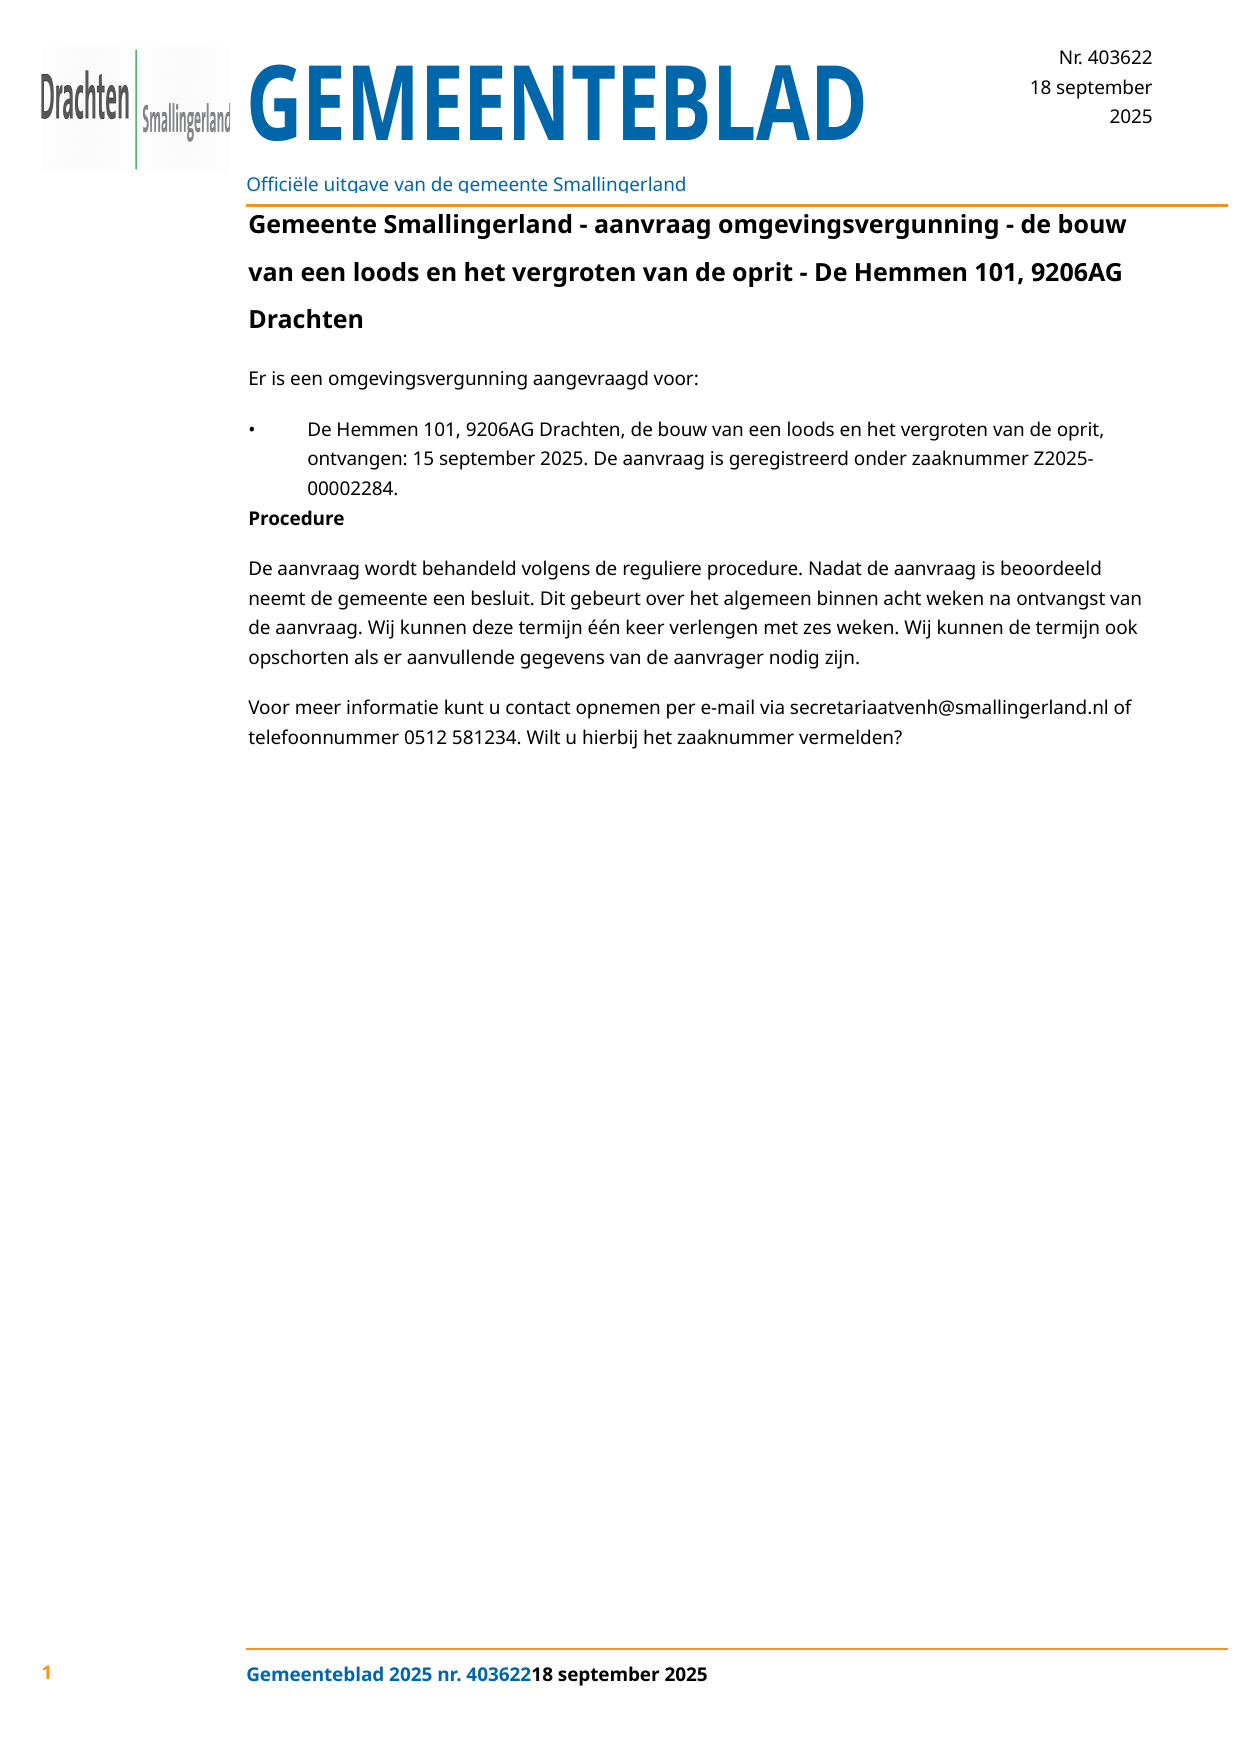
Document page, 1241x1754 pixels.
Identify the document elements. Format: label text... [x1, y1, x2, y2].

text Procedure [248, 505, 1152, 530]
text De aanvraag wordt behandeld volgens de reguliere procedure. Nadat de aanvraag is beoordeeld neemt de gemeente een besluit. Dit gebeurt over het algemeen binnen acht weken na ontvangst van de aanvraag. Wij kunnen deze termijn één keer verlengen met zes weken. Wij kunnen de termijn ook opschorten als er aanvullende gegevens van de aanvrager nodig zijn. [248, 555, 1152, 669]
text Gemeente Smallingerland - aanvraag omgevingsvergunning - de bouw van een loods en het vergroten van de oprit - De Hemmen 101, 9206AG Drachten [248, 207, 1152, 336]
picture [41, 47, 231, 172]
list De Hemmen 101, 9206AG Drachten, de bouw van een loods en het vergroten van de oprit, ontvangen: 15 september 2025. De aanvraag is geregistreerd onder zaaknummer Z2025-00002284. [248, 416, 1152, 501]
text Er is een omgevingsvergunning aangevraagd voor: [248, 366, 1152, 391]
text Voor meer informatie kunt u contact opnemen per e-mail via secretariaatvenh@smallingerland.nl of telefoonnummer 0512 581234. Wilt u hierbij het zaaknummer vermelden? [248, 694, 1152, 749]
